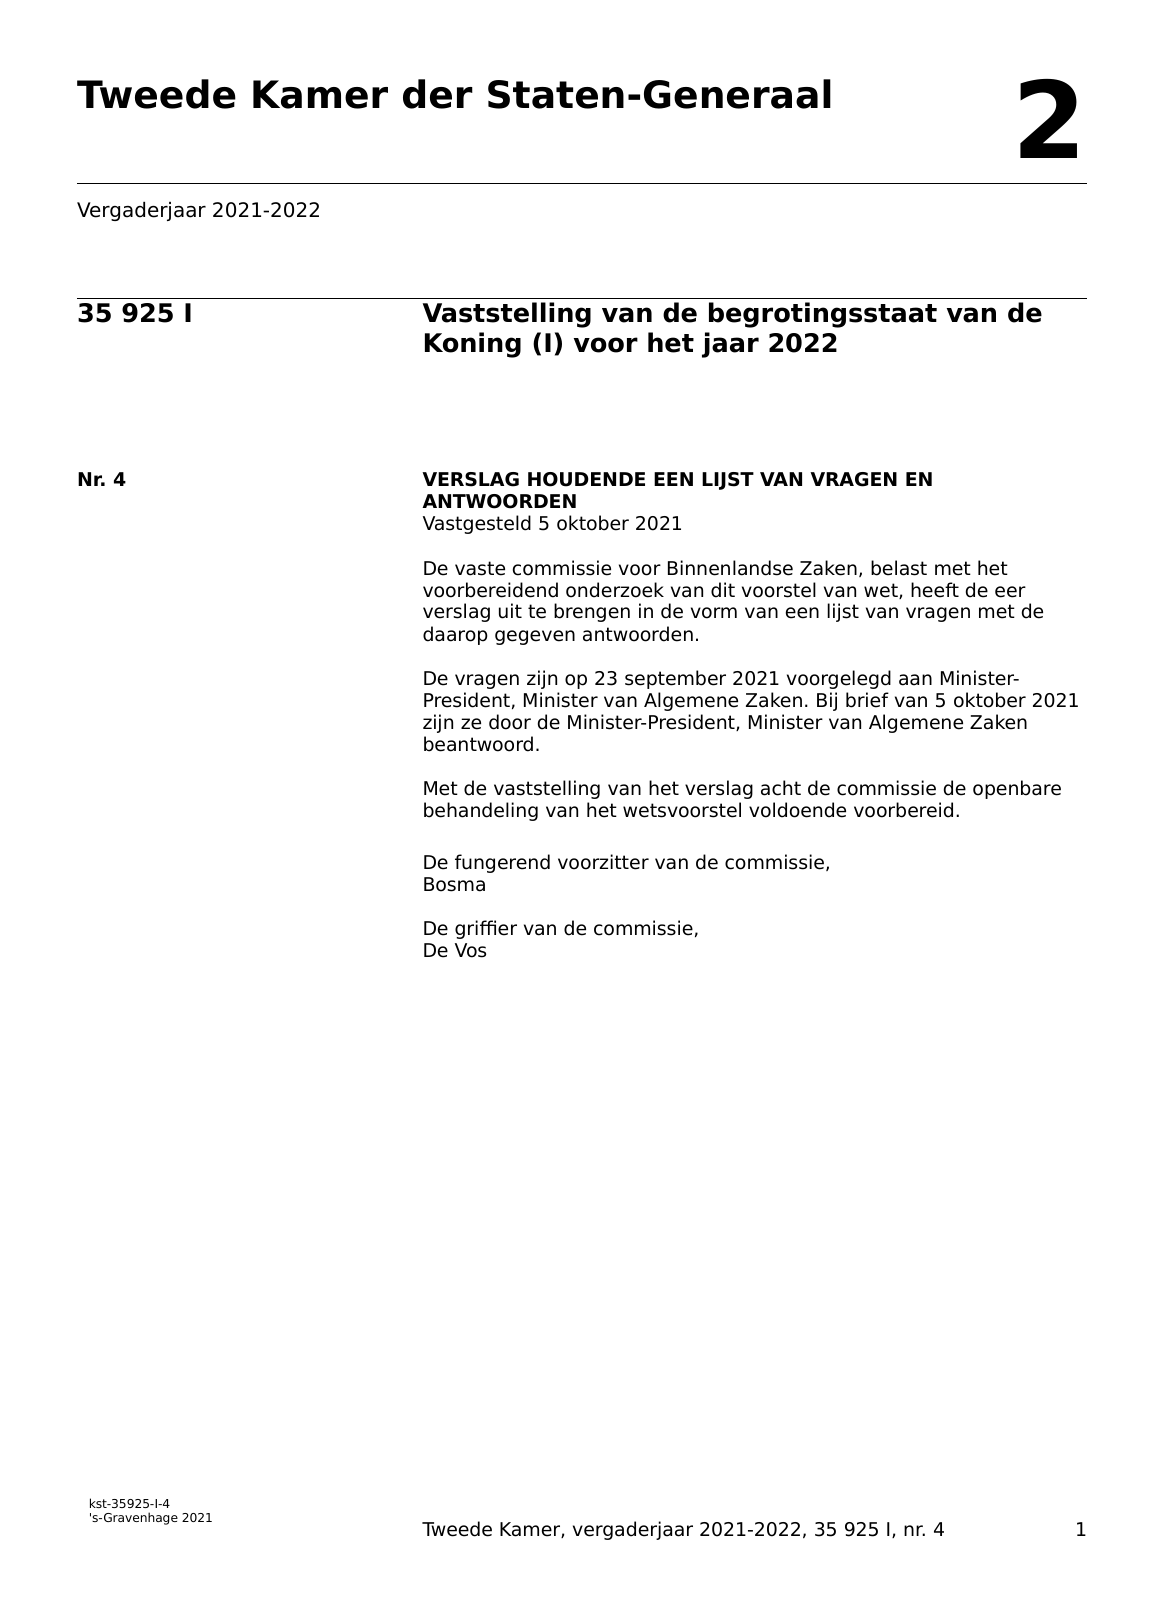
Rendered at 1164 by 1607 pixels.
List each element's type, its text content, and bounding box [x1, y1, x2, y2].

text kst-35925-I-4 [88, 1497, 323, 1511]
subtitle 35 925 I Vaststelling van de begrotingsstaat van de Koning (I) voor het jaar 2022 [77, 299, 1087, 358]
text Met de vaststelling van het verslag acht de commissie de openbare behandeling van het wetsvoorstel voldoende voorbereid. [422, 778, 1087, 822]
table_header 2 [886, 59, 1087, 183]
text De vragen zijn op 23 september 2021 voorgelegd aan Minister-President, Minister van Algemene Zaken. Bij brief van 5 oktober 2021 zijn ze door de Minister-President, Minister van Algemene Zaken beantwoord. [422, 668, 1087, 756]
text 's-Gravenhage 2021 [88, 1511, 323, 1525]
text De vaste commissie voor Binnenlandse Zaken, belast met het voorbereidend onderzoek van dit voorstel van wet, heeft de eer verslag uit te brengen in de vorm van een lijst van vragen met de daarop gegeven antwoorden. [422, 557, 1087, 645]
table_cell Vergaderjaar 2021-2022 [77, 184, 1087, 298]
text De fungerend voorzitter van de commissie, Bosma [422, 852, 1087, 896]
subtitle Nr. 4 VERSLAG HOUDENDE EEN LIJST VAN VRAGEN EN ANTWOORDEN [77, 469, 1087, 513]
table_header Tweede Kamer der Staten-Generaal [77, 59, 886, 183]
text De griffier van de commissie, De Vos [422, 918, 1087, 962]
text Vastgesteld 5 oktober 2021 [422, 513, 1087, 535]
